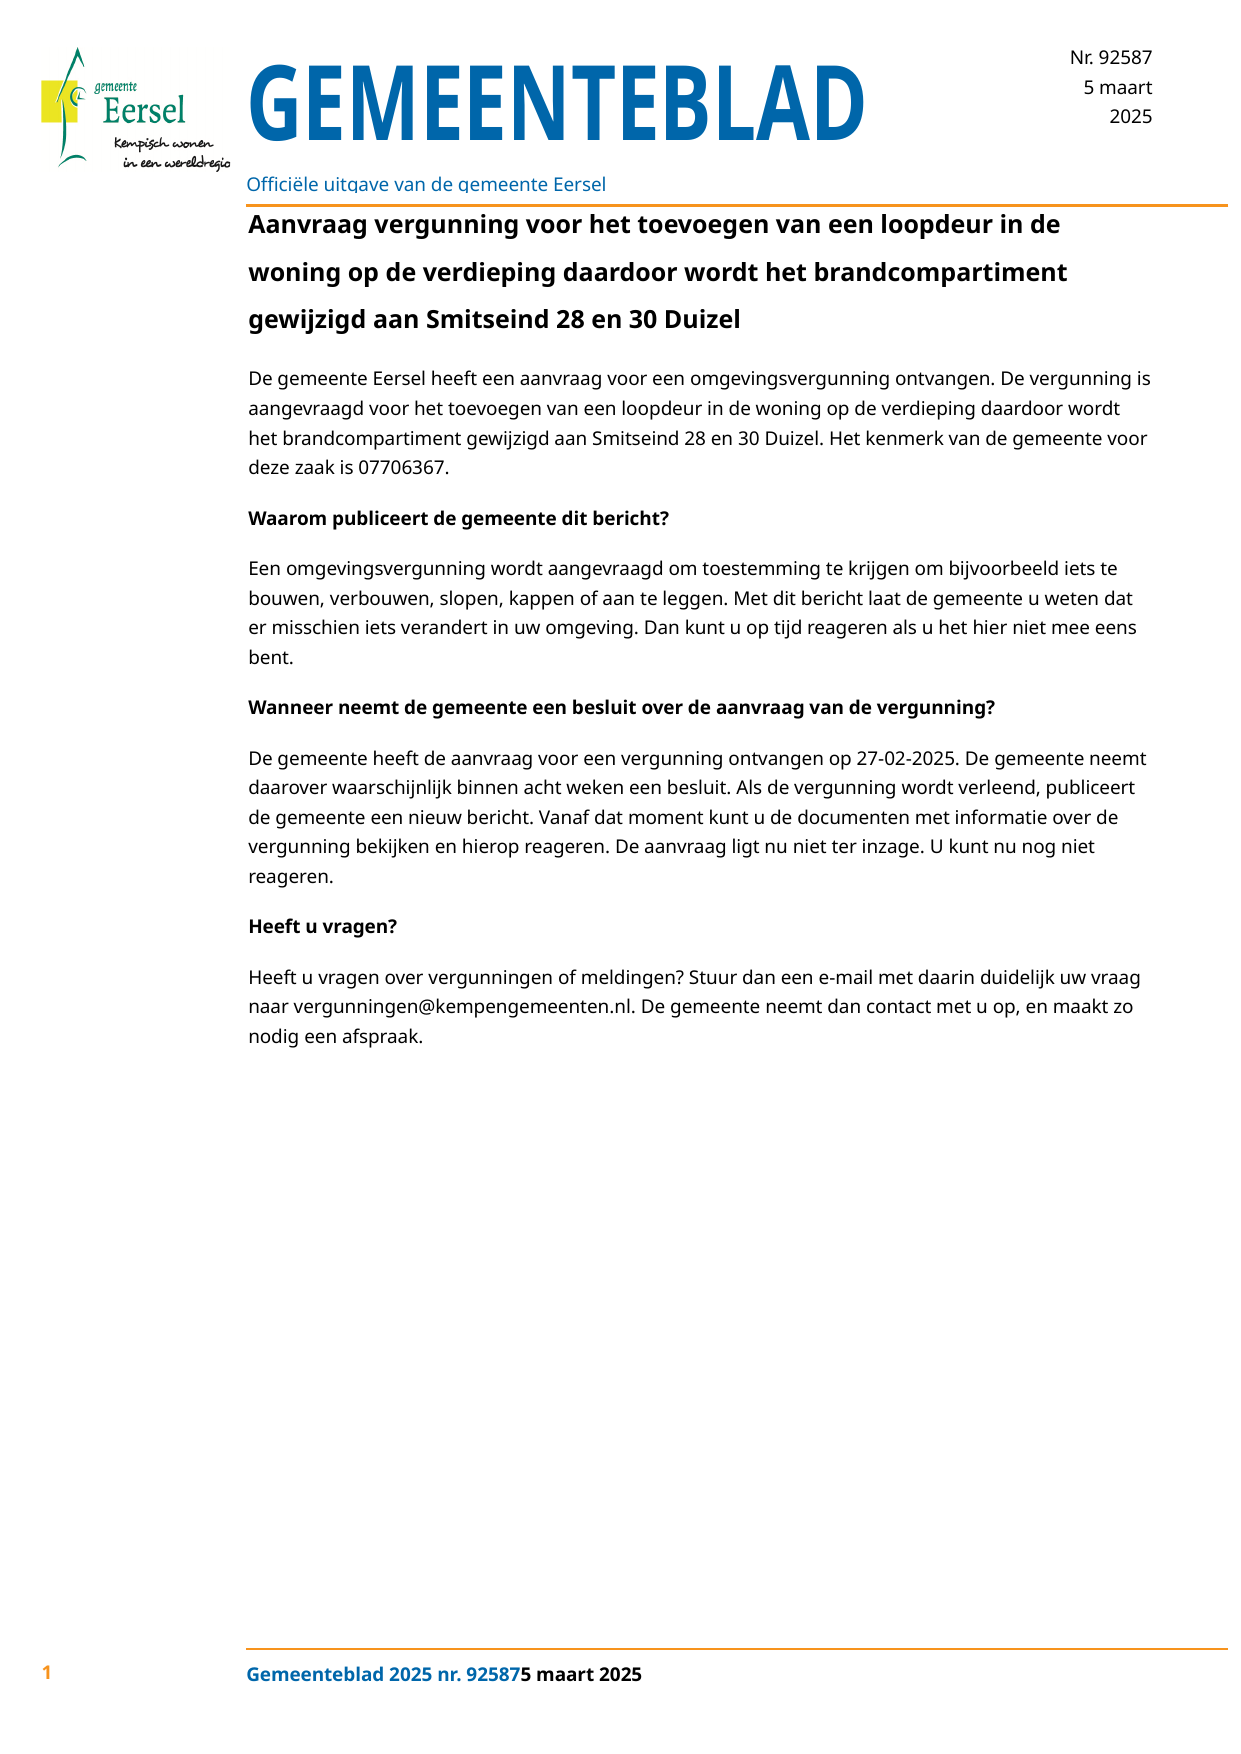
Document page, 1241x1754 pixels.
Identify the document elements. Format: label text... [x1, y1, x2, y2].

text De gemeente heeft de aanvraag voor een vergunning ontvangen op 27-02-2025. De gemeente neemt daarover waarschijnlijk binnen acht weken een besluit. Als de vergunning wordt verleend, publiceert de gemeente een nieuw bericht. Vanaf dat moment kunt u de documenten met informatie over de vergunning bekijken en hierop reageren. De aanvraag ligt nu niet ter inzage. U kunt nu nog niet reageren. [248, 745, 1152, 889]
text Een omgevingsvergunning wordt aangevraagd om toestemming te krijgen om bijvoorbeeld iets te bouwen, verbouwen, slopen, kappen of aan te leggen. Met dit bericht laat de gemeente u weten dat er misschien iets verandert in uw omgeving. Dan kunt u op tijd reageren als u het hier niet mee eens bent. [248, 555, 1152, 669]
text Wanneer neemt de gemeente een besluit over de aanvraag van de vergunning? [248, 694, 1152, 720]
text Heeft u vragen over vergunningen of meldingen? Stuur dan een e-mail met daarin duidelijk uw vraag naar vergunningen@kempengemeenten.nl. De gemeente neemt dan contact met u op, en maakt zo nodig een afspraak. [248, 964, 1152, 1049]
text Aanvraag vergunning voor het toevoegen van een loopdeur in de woning op de verdieping daardoor wordt het brandcompartiment gewijzigd aan Smitseind 28 en 30 Duizel [248, 207, 1152, 336]
text Waarom publiceert de gemeente dit bericht? [248, 505, 1152, 530]
picture [41, 47, 231, 172]
text Heeft u vragen? [248, 913, 1152, 939]
text De gemeente Eersel heeft een aanvraag voor een omgevingsvergunning ontvangen. De vergunning is aangevraagd voor het toevoegen van een loopdeur in de woning op de verdieping daardoor wordt het brandcompartiment gewijzigd aan Smitseind 28 en 30 Duizel. Het kenmerk van de gemeente voor deze zaak is 07706367. [248, 366, 1152, 480]
